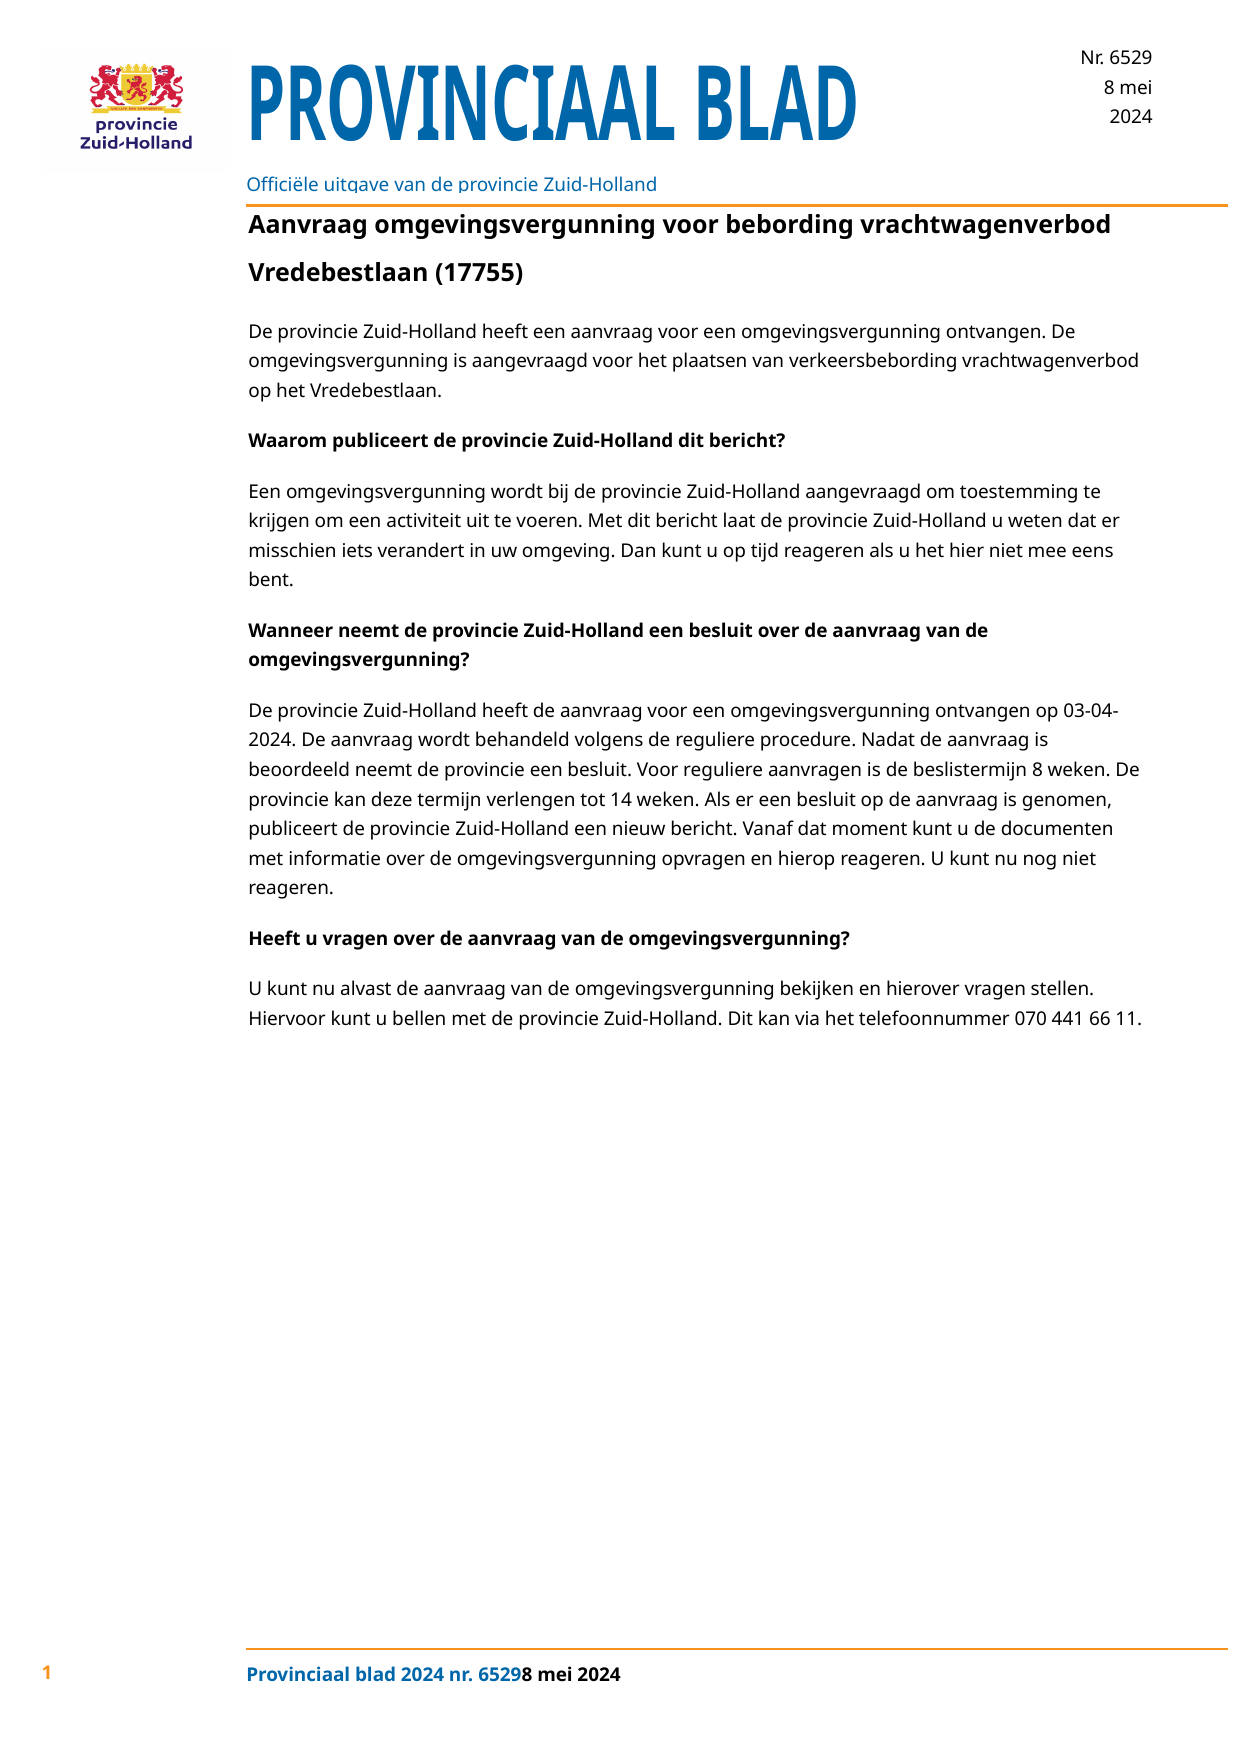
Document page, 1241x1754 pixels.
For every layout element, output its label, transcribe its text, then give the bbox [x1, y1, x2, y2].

text Aanvraag omgevingsvergunning voor bebording vrachtwagenverbod Vredebestlaan (17755) [248, 207, 1152, 288]
text U kunt nu alvast de aanvraag van de omgevingsvergunning bekijken en hierover vragen stellen. Hiervoor kunt u bellen met de provincie Zuid-Holland. Dit kan via het telefoonnummer 070 441 66 11. [248, 975, 1152, 1031]
text De provincie Zuid-Holland heeft een aanvraag voor een omgevingsvergunning ontvangen. De omgevingsvergunning is aangevraagd voor het plaatsen van verkeersbebording vrachtwagenverbod op het Vredebestlaan. [248, 318, 1152, 403]
text Waarom publiceert de provincie Zuid-Holland dit bericht? [248, 427, 1152, 453]
text De provincie Zuid-Holland heeft de aanvraag voor een omgevingsvergunning ontvangen op 03-04-2024. De aanvraag wordt behandeld volgens de reguliere procedure. Nadat de aanvraag is beoordeeld neemt de provincie een besluit. Voor reguliere aanvragen is de beslistermijn 8 weken. De provincie kan deze termijn verlengen tot 14 weken. Als er een besluit op de aanvraag is genomen, publiceert de provincie Zuid-Holland een nieuw bericht. Vanaf dat moment kunt u de documenten met informatie over de omgevingsvergunning opvragen en hierop reageren. U kunt nu nog niet reageren. [248, 697, 1152, 900]
text Heeft u vragen over de aanvraag van de omgevingsvergunning? [248, 925, 1152, 951]
text Een omgevingsvergunning wordt bij de provincie Zuid-Holland aangevraagd om toestemming te krijgen om een activiteit uit te voeren. Met dit bericht laat de provincie Zuid-Holland u weten dat er misschien iets verandert in uw omgeving. Dan kunt u op tijd reageren als u het hier niet mee eens bent. [248, 478, 1152, 592]
picture [41, 47, 231, 172]
text Wanneer neemt de provincie Zuid-Holland een besluit over de aanvraag van de omgevingsvergunning? [248, 617, 1152, 672]
